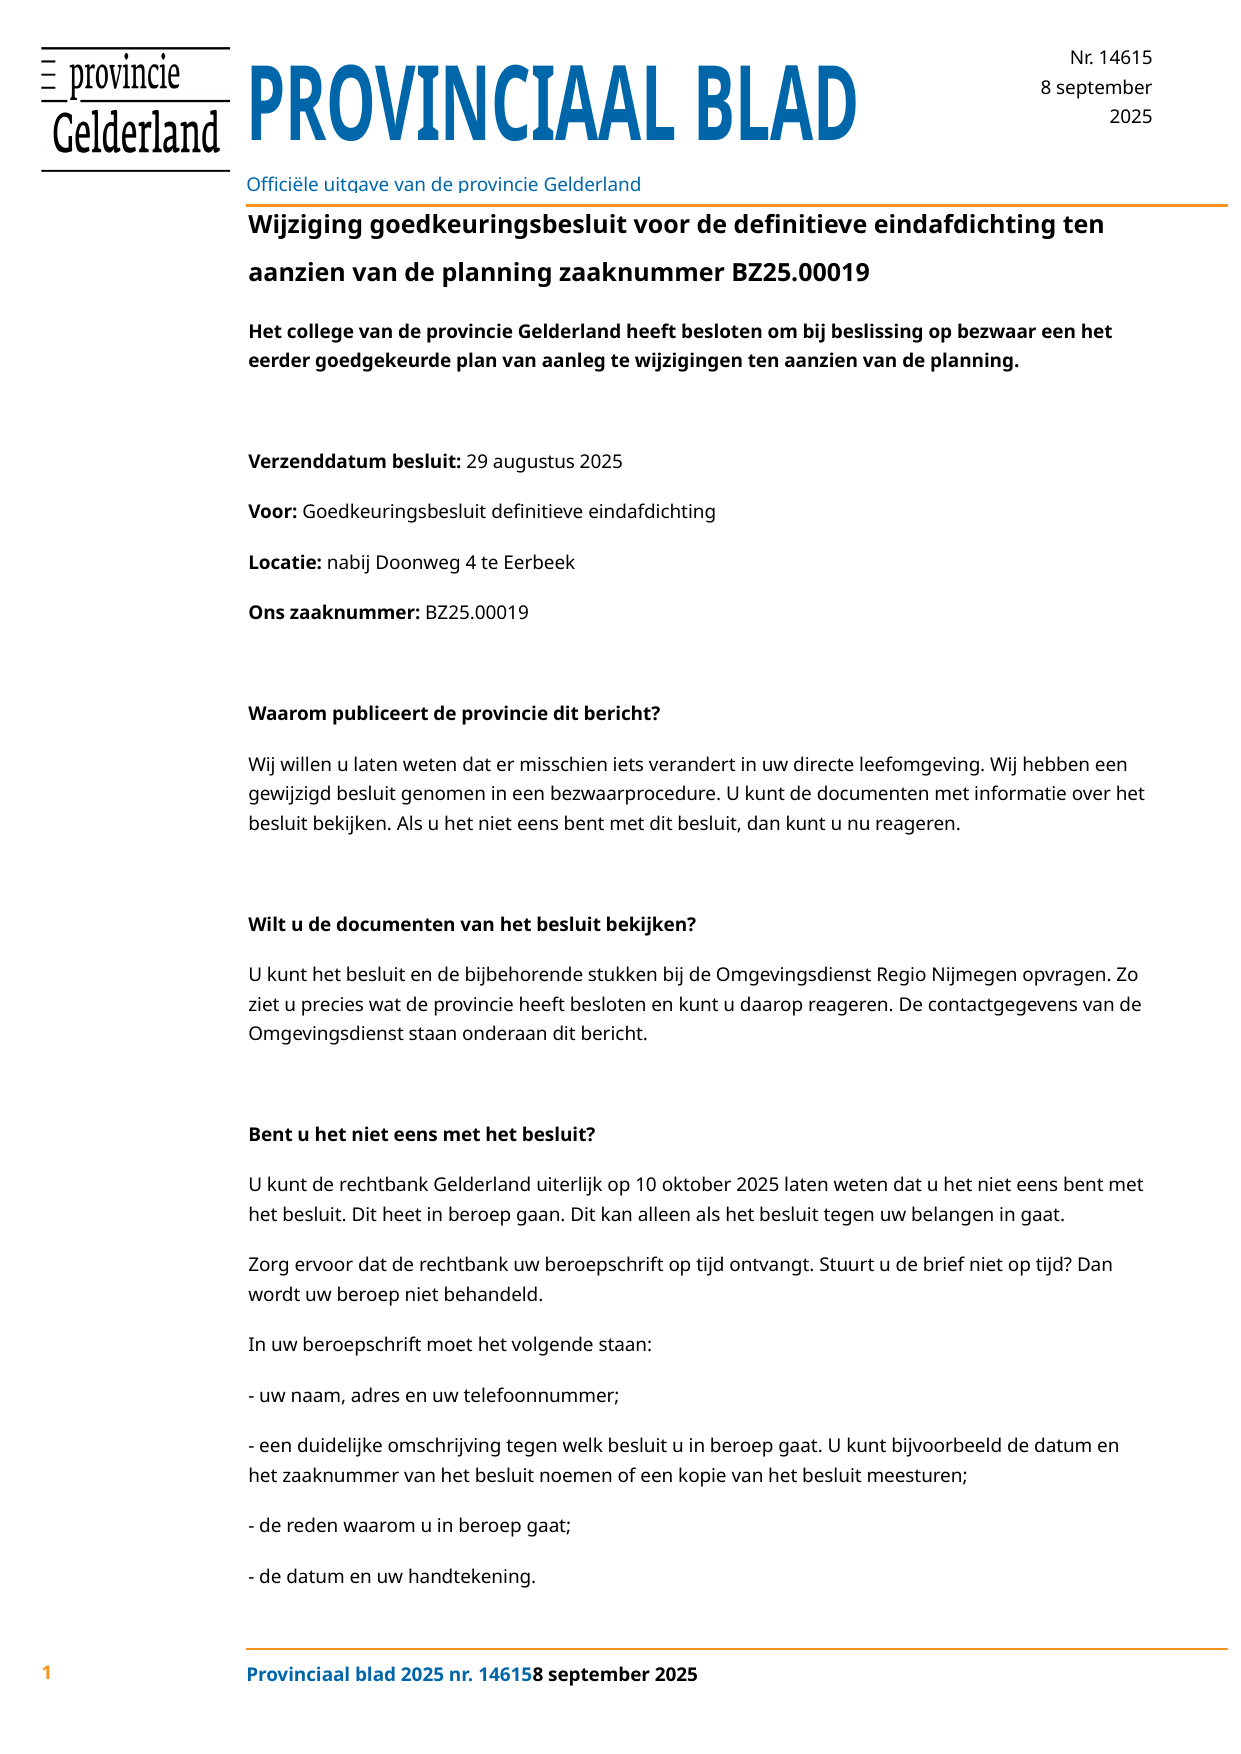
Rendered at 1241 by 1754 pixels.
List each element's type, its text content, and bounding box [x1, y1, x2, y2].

text Wijziging goedkeuringsbesluit voor de definitieve eindafdichting ten aanzien van de planning zaaknummer BZ25.00019 [248, 207, 1152, 288]
text - uw naam, adres en uw telefoonnummer; [248, 1382, 1152, 1408]
picture [41, 47, 231, 172]
text In uw beroepschrift moet het volgende staan: [248, 1332, 1152, 1357]
text U kunt de rechtbank Gelderland uiterlijk op 10 oktober 2025 laten weten dat u het niet eens bent met het besluit. Dit heet in beroep gaan. Dit kan alleen als het besluit tegen uw belangen in gaat. [248, 1172, 1152, 1227]
text Locatie: nabij Doonweg 4 te Eerbeek [248, 549, 1152, 575]
text Wilt u de documenten van het besluit bekijken? [248, 911, 1152, 937]
text Ons zaaknummer: BZ25.00019 [248, 599, 1152, 625]
text - de datum en uw handtekening. [248, 1563, 1152, 1589]
text Het college van de provincie Gelderland heeft besloten om bij beslissing op bezwaar een het eerder goedgekeurde plan van aanleg te wijzigingen ten aanzien van de planning. [248, 318, 1152, 373]
text Voor: Goedkeuringsbesluit definitieve eindafdichting [248, 499, 1152, 524]
text - de reden waarom u in beroep gaat; [248, 1512, 1152, 1538]
text Wij willen u laten weten dat er misschien iets verandert in uw directe leefomgeving. Wij hebben een gewijzigd besluit genomen in een bezwaarprocedure. U kunt de documenten met informatie over het besluit bekijken. Als u het niet eens bent met dit besluit, dan kunt u nu reageren. [248, 751, 1152, 836]
text Verzenddatum besluit: 29 augustus 2025 [248, 448, 1152, 474]
text U kunt het besluit en de bijbehorende stukken bij de Omgevingsdienst Regio Nijmegen opvragen. Zo ziet u precies wat de provincie heeft besloten en kunt u daarop reageren. De contactgegevens van de Omgevingsdienst staan onderaan dit bericht. [248, 961, 1152, 1046]
text - een duidelijke omschrijving tegen welk besluit u in beroep gaat. U kunt bijvoorbeeld de datum en het zaaknummer van het besluit noemen of een kopie van het besluit meesturen; [248, 1432, 1152, 1488]
text Bent u het niet eens met het besluit? [248, 1121, 1152, 1147]
text Zorg ervoor dat de rechtbank uw beroepschrift op tijd ontvangt. Stuurt u de brief niet op tijd? Dan wordt uw beroep niet behandeld. [248, 1252, 1152, 1307]
text Waarom publiceert de provincie dit bericht? [248, 700, 1152, 726]
